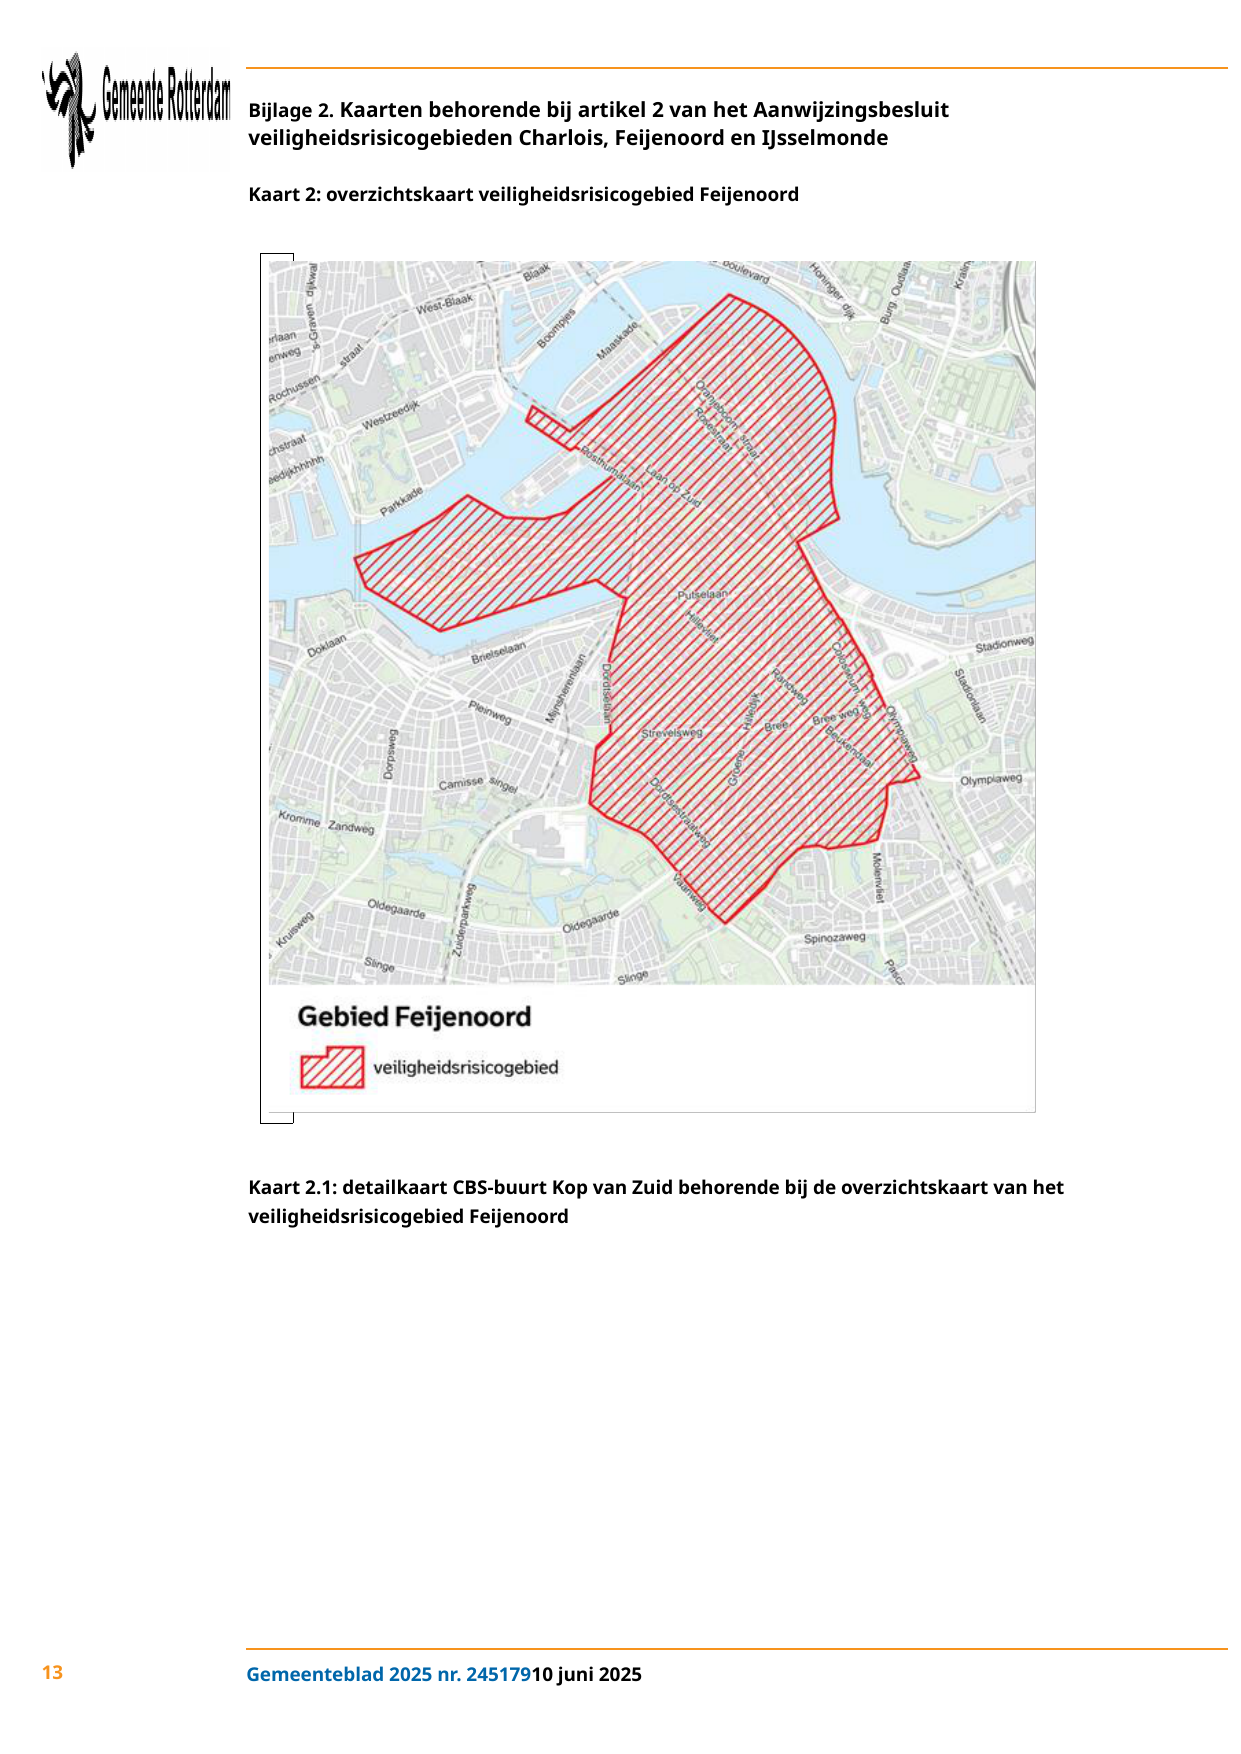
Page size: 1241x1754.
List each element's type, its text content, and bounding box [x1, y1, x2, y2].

picture [268, 261, 1037, 1114]
text Bijlage 2. Kaarten behorende bij artikel 2 van het Aanwijzingsbesluit veiligheidsrisicogebieden Charlois, Feijenoord en IJsselmonde [248, 95, 1152, 152]
picture [41, 47, 231, 172]
text Kaart 2: overzichtskaart veiligheidsrisicogebied Feijenoord [248, 181, 1152, 207]
text Kaart 2.1: detailkaart CBS-buurt Kop van Zuid behorende bij de overzichtskaart van het veiligheidsrisicogebied Feijenoord [248, 1174, 1152, 1229]
